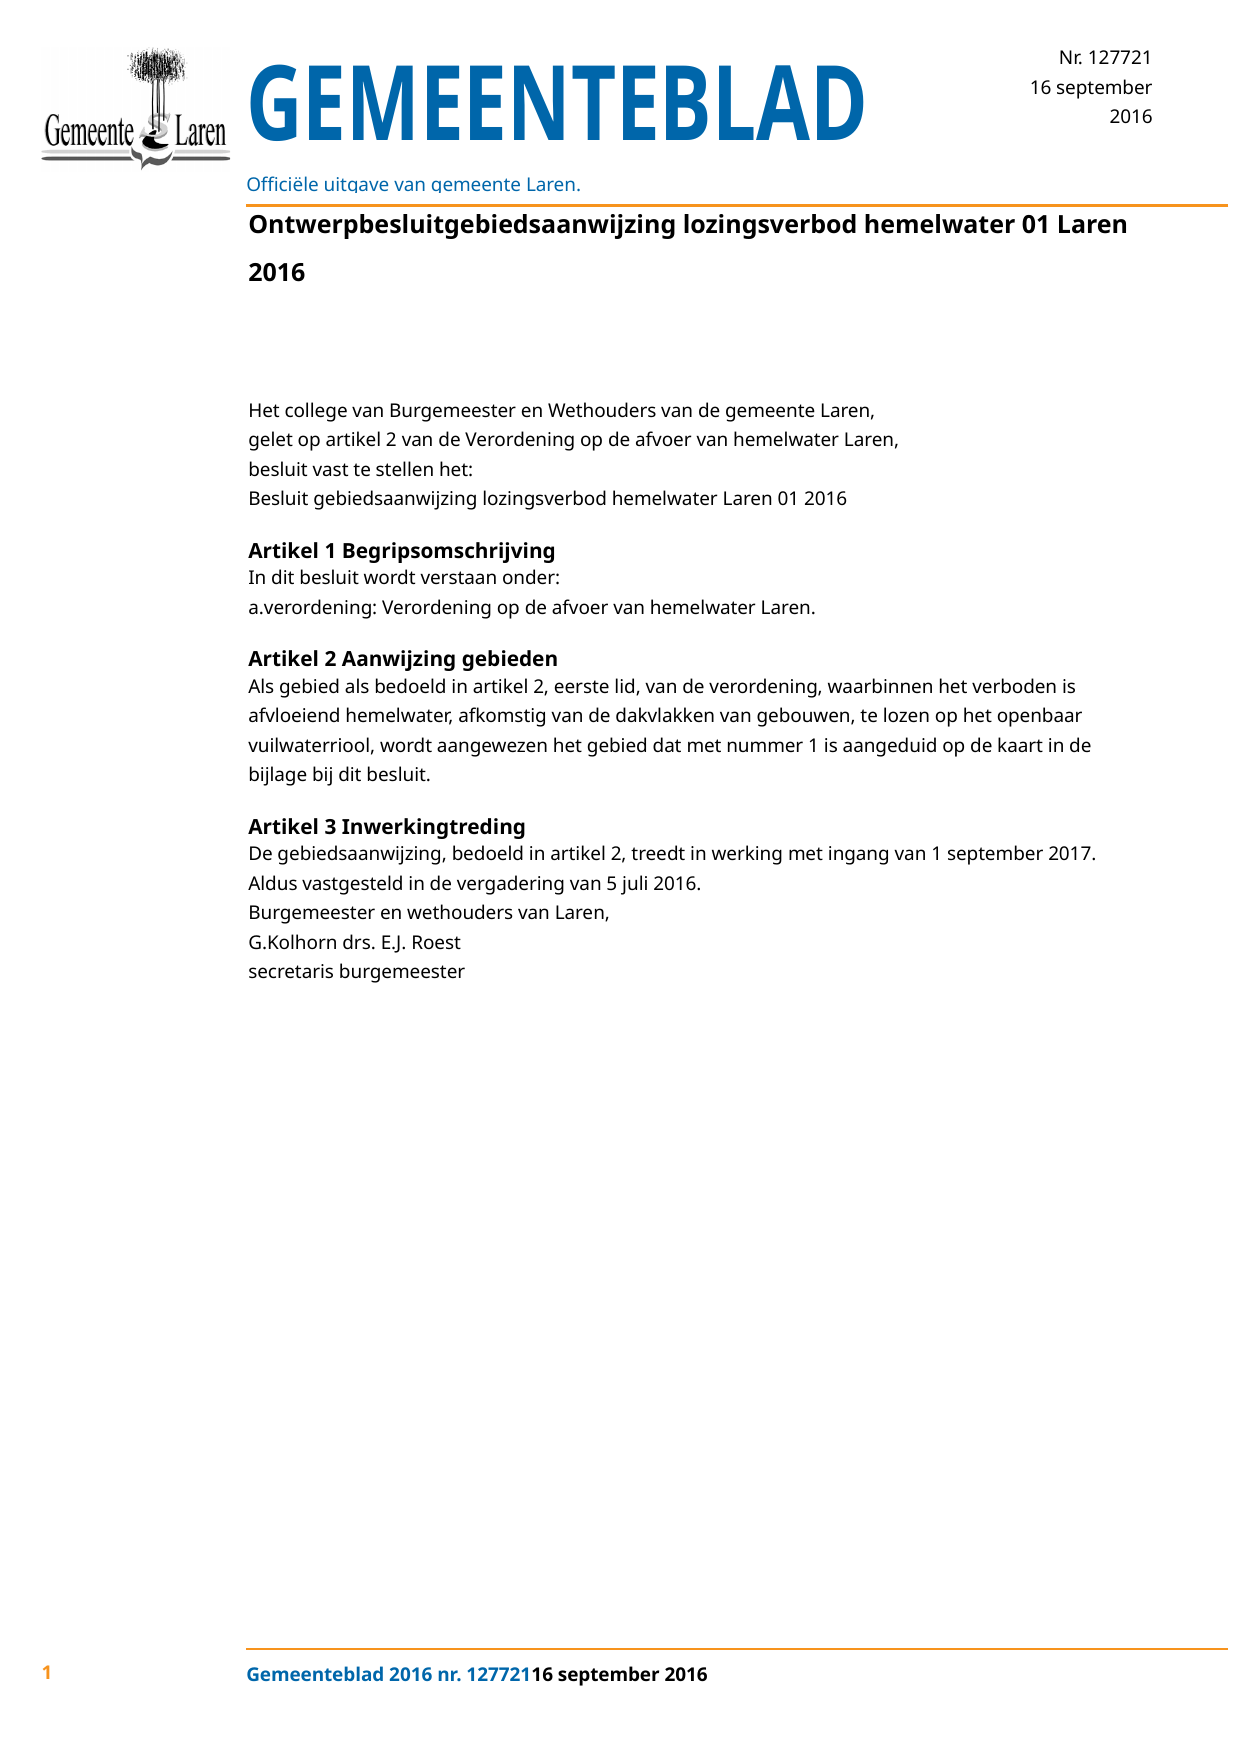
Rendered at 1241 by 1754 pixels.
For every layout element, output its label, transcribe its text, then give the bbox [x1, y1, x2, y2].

text Ontwerpbesluitgebiedsaanwijzing lozingsverbod hemelwater 01 Laren 2016 [248, 207, 1152, 288]
text De gebiedsaanwijzing, bedoeld in artikel 2, treedt in werking met ingang van 1 september 2017. [248, 840, 1152, 866]
text Burgemeester en wethouders van Laren, [248, 899, 1152, 925]
text besluit vast te stellen het: [248, 456, 1152, 482]
text Aldus vastgesteld in de vergadering van 5 juli 2016. [248, 870, 1152, 896]
text Als gebied als bedoeld in artikel 2, eerste lid, van de verordening, waarbinnen het verboden is afvloeiend hemelwater, afkomstig van de dakvlakken van gebouwen, te lozen op het openbaar vuilwaterriool, wordt aangewezen het gebied dat met nummer 1 is aangeduid op de kaart in de bijlage bij dit besluit. [248, 673, 1152, 787]
text Besluit gebiedsaanwijzing lozingsverbod hemelwater Laren 01 2016 [248, 486, 1152, 511]
text Het college van Burgemeester en Wethouders van de gemeente Laren, [248, 397, 1152, 422]
text a.verordening: Verordening op de afvoer van hemelwater Laren. [248, 594, 1152, 620]
text In dit besluit wordt verstaan onder: [248, 564, 1152, 590]
picture [41, 47, 231, 172]
text secretaris burgemeester [248, 959, 1152, 984]
text Artikel 2 Aanwijzing gebieden [248, 644, 1152, 673]
text Artikel 3 Inwerkingtreding [248, 812, 1152, 840]
text Artikel 1 Begripsomschrijving [248, 536, 1152, 564]
text G.Kolhorn drs. E.J. Roest [248, 929, 1152, 955]
text gelet op artikel 2 van de Verordening op de afvoer van hemelwater Laren, [248, 426, 1152, 452]
